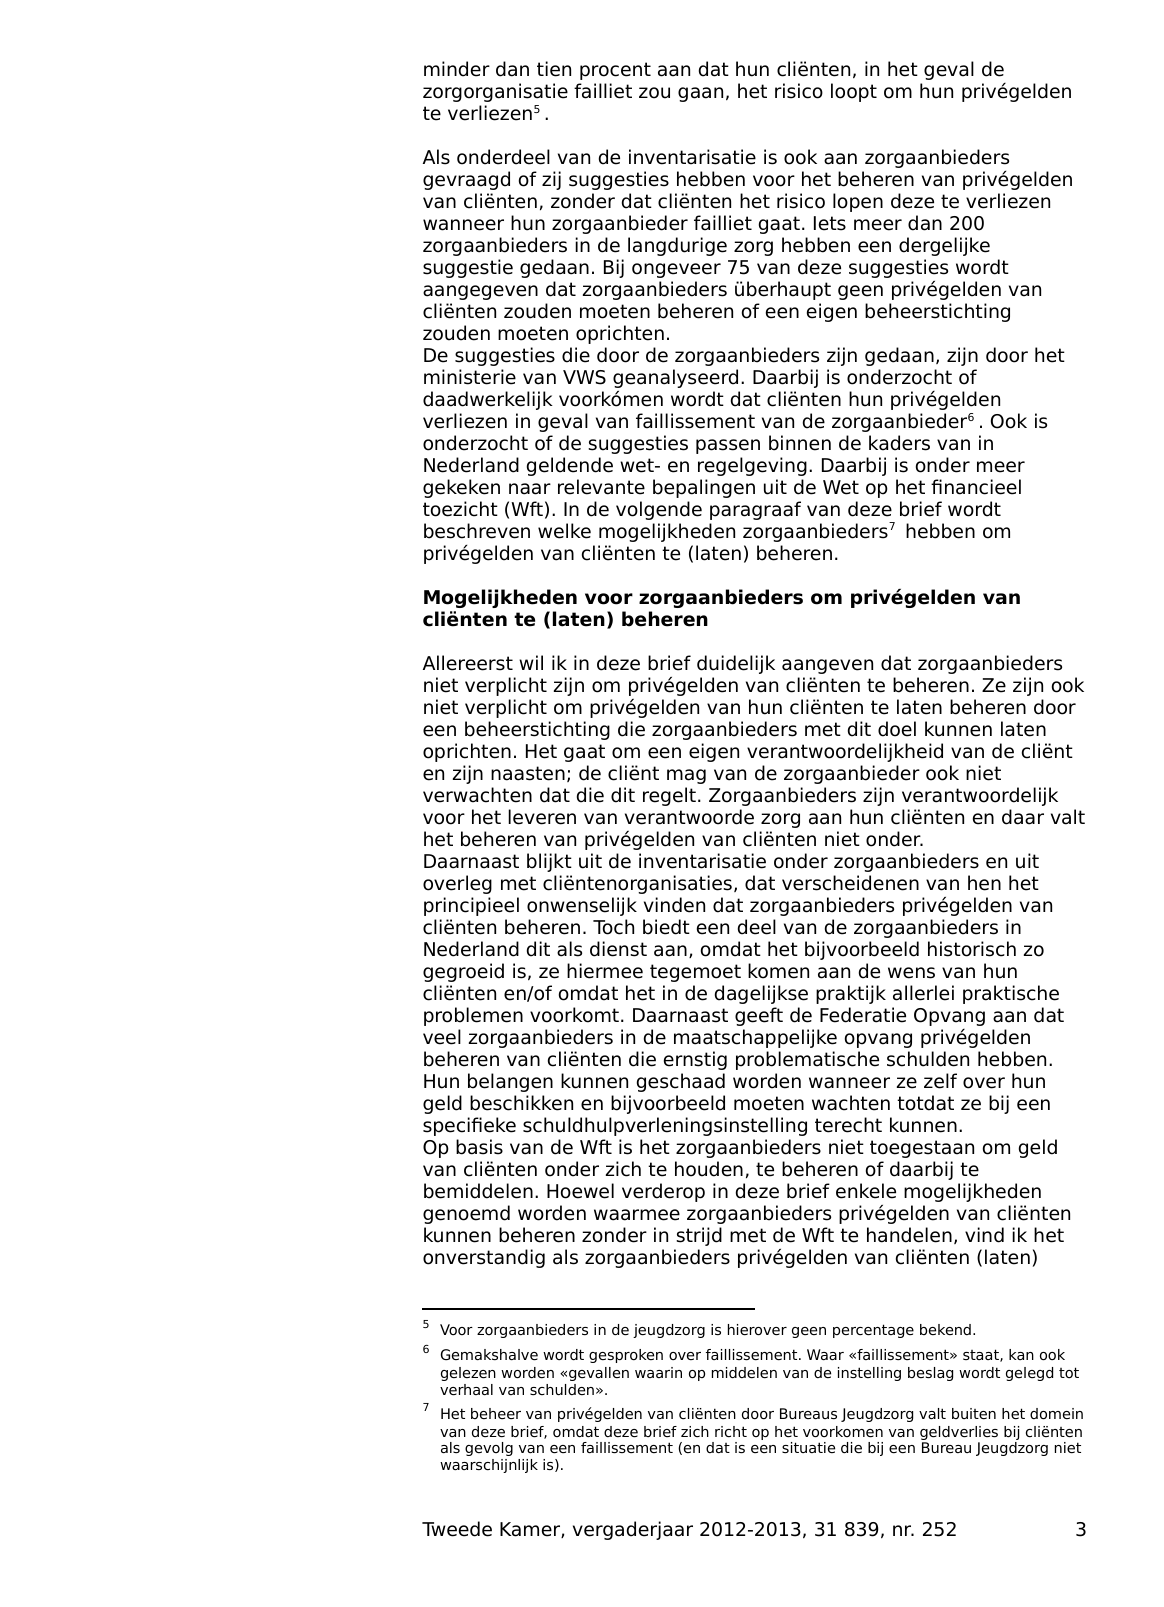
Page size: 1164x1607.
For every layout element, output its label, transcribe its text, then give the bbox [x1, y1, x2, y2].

text Voor zorgaanbieders in de jeugdzorg is hierover geen percentage bekend. [422, 1318, 1087, 1340]
text Op basis van de Wft is het zorgaanbieders niet toegestaan om geld van cliënten onder zich te houden, te beheren of daarbij te bemiddelen. Hoewel verderop in deze brief enkele mogelijkheden genoemd worden waarmee zorgaanbieders privégelden van cliënten kunnen beheren zonder in strijd met de Wft te handelen, vind ik het onverstandig als zorgaanbieders privégelden van cliënten (laten) [422, 1137, 1087, 1268]
text minder dan tien procent aan dat hun cliënten, in het geval de zorgorganisatie failliet zou gaan, het risico loopt om hun privégelden te verliezen. [422, 59, 1087, 125]
text Als onderdeel van de inventarisatie is ook aan zorgaanbieders gevraagd of zij suggesties hebben voor het beheren van privégelden van cliënten, zonder dat cliënten het risico lopen deze te verliezen wanneer hun zorgaanbieder failliet gaat. Iets meer dan 200 zorgaanbieders in de langdurige zorg hebben een dergelijke suggestie gedaan. Bij ongeveer 75 van deze suggesties wordt aangegeven dat zorgaanbieders überhaupt geen privégelden van cliënten zouden moeten beheren of een eigen beheerstichting zouden moeten oprichten. [422, 147, 1087, 345]
text Het beheer van privégelden van cliënten door Bureaus Jeugdzorg valt buiten het domein van deze brief, omdat deze brief zich richt op het voorkomen van geldverlies bij cliënten als gevolg van een faillissement (en dat is een situatie die bij een Bureau Jeugdzorg niet waarschijnlijk is). [422, 1402, 1087, 1474]
subtitle Mogelijkheden voor zorgaanbieders om privégelden van cliënten te (laten) beheren [422, 587, 1087, 631]
text De suggesties die door de zorgaanbieders zijn gedaan, zijn door het ministerie van VWS geanalyseerd. Daarbij is onderzocht of daadwerkelijk voorkómen wordt dat cliënten hun privégelden verliezen in geval van faillissement van de zorgaanbieder. Ook is onderzocht of de suggesties passen binnen de kaders van in Nederland geldende wet- en regelgeving. Daarbij is onder meer gekeken naar relevante bepalingen uit de Wet op het financieel toezicht (Wft). In de volgende paragraaf van deze brief wordt beschreven welke mogelijkheden zorgaanbieders hebben om privégelden van cliënten te (laten) beheren. [422, 345, 1087, 565]
text Gemakshalve wordt gesproken over faillissement. Waar «faillissement» staat, kan ook gelezen worden «gevallen waarin op middelen van de instelling beslag wordt gelegd tot verhaal van schulden». [422, 1343, 1087, 1399]
text Daarnaast blijkt uit de inventarisatie onder zorgaanbieders en uit overleg met cliëntenorganisaties, dat verscheidenen van hen het principieel onwenselijk vinden dat zorgaanbieders privégelden van cliënten beheren. Toch biedt een deel van de zorgaanbieders in Nederland dit als dienst aan, omdat het bijvoorbeeld historisch zo gegroeid is, ze hiermee tegemoet komen aan de wens van hun cliënten en/of omdat het in de dagelijkse praktijk allerlei praktische problemen voorkomt. Daarnaast geeft de Federatie Opvang aan dat veel zorgaanbieders in de maatschappelijke opvang privégelden beheren van cliënten die ernstig problematische schulden hebben. Hun belangen kunnen geschaad worden wanneer ze zelf over hun geld beschikken en bijvoorbeeld moeten wachten totdat ze bij een specifieke schuldhulpverleningsinstelling terecht kunnen. [422, 851, 1087, 1137]
text Allereerst wil ik in deze brief duidelijk aangeven dat zorgaanbieders niet verplicht zijn om privégelden van cliënten te beheren. Ze zijn ook niet verplicht om privégelden van hun cliënten te laten beheren door een beheerstichting die zorgaanbieders met dit doel kunnen laten oprichten. Het gaat om een eigen verantwoordelijkheid van de cliënt en zijn naasten; de cliënt mag van de zorgaanbieder ook niet verwachten dat die dit regelt. Zorgaanbieders zijn verantwoordelijk voor het leveren van verantwoorde zorg aan hun cliënten en daar valt het beheren van privégelden van cliënten niet onder. [422, 653, 1087, 851]
